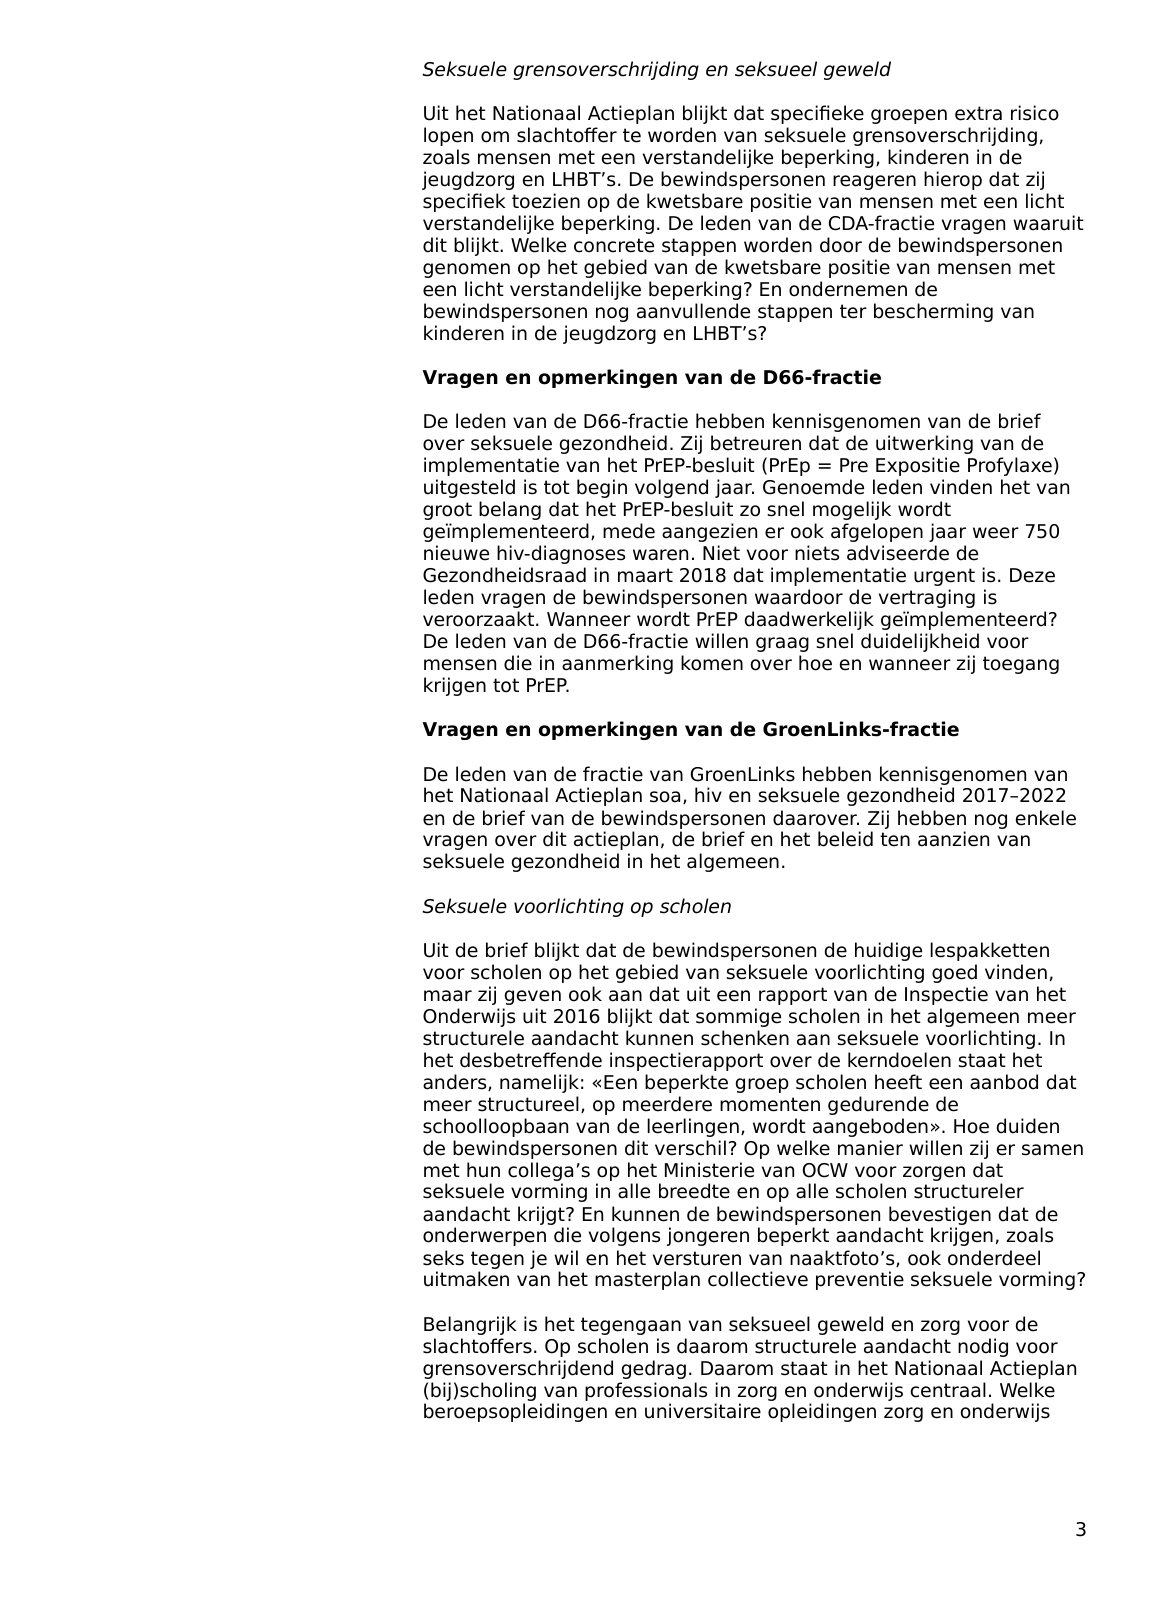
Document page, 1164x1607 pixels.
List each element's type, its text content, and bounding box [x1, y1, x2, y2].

text Uit de brief blijkt dat de bewindspersonen de huidige lespakketten voor scholen op het gebied van seksuele voorlichting goed vinden, maar zij geven ook aan dat uit een rapport van de Inspectie van het Onderwijs uit 2016 blijkt dat sommige scholen in het algemeen meer structurele aandacht kunnen schenken aan seksuele voorlichting. In het desbetreffende inspectierapport over de kerndoelen staat het anders, namelijk: «Een beperkte groep scholen heeft een aanbod dat meer structureel, op meerdere momenten gedurende de schoolloopbaan van de leerlingen, wordt aangeboden». Hoe duiden de bewindspersonen dit verschil? Op welke manier willen zij er samen met hun collega’s op het Ministerie van OCW voor zorgen dat seksuele vorming in alle breedte en op alle scholen structureler aandacht krijgt? En kunnen de bewindspersonen bevestigen dat de onderwerpen die volgens jongeren beperkt aandacht krijgen, zoals seks tegen je wil en het versturen van naaktfoto’s, ook onderdeel uitmaken van het masterplan collectieve preventie seksuele vorming? [422, 940, 1087, 1291]
text De leden van de D66-fractie hebben kennisgenomen van de brief over seksuele gezondheid. Zij betreuren dat de uitwerking van de implementatie van het PrEP-besluit (PrEp = Pre Expositie Profylaxe) uitgesteld is tot begin volgend jaar. Genoemde leden vinden het van groot belang dat het PrEP-besluit zo snel mogelijk wordt geïmplementeerd, mede aangezien er ook afgelopen jaar weer 750 nieuwe hiv-diagnoses waren. Niet voor niets adviseerde de Gezondheidsraad in maart 2018 dat implementatie urgent is. Deze leden vragen de bewindspersonen waardoor de vertraging is veroorzaakt. Wanneer wordt PrEP daadwerkelijk geïmplementeerd? De leden van de D66-fractie willen graag snel duidelijkheid voor mensen die in aanmerking komen over hoe en wanneer zij toegang krijgen tot PrEP. [422, 411, 1087, 697]
text De leden van de fractie van GroenLinks hebben kennisgenomen van het Nationaal Actieplan soa, hiv en seksuele gezondheid 2017–2022 en de brief van de bewindspersonen daarover. Zij hebben nog enkele vragen over dit actieplan, de brief en het beleid ten aanzien van seksuele gezondheid in het algemeen. [422, 763, 1087, 873]
subtitle Seksuele grensoverschrijding en seksueel geweld [422, 59, 1087, 81]
subtitle Vragen en opmerkingen van de D66-fractie [422, 367, 1087, 389]
subtitle Vragen en opmerkingen van de GroenLinks-fractie [422, 719, 1087, 741]
subtitle Seksuele voorlichting op scholen [422, 896, 1087, 917]
text Belangrijk is het tegengaan van seksueel geweld en zorg voor de slachtoffers. Op scholen is daarom structurele aandacht nodig voor grensoverschrijdend gedrag. Daarom staat in het Nationaal Actieplan (bij)scholing van professionals in zorg en onderwijs centraal. Welke beroepsopleidingen en universitaire opleidingen zorg en onderwijs [422, 1313, 1087, 1423]
text Uit het Nationaal Actieplan blijkt dat specifieke groepen extra risico lopen om slachtoffer te worden van seksuele grensoverschrijding, zoals mensen met een verstandelijke beperking, kinderen in de jeugdzorg en LHBT’s. De bewindspersonen reageren hierop dat zij specifiek toezien op de kwetsbare positie van mensen met een licht verstandelijke beperking. De leden van de CDA-fractie vragen waaruit dit blijkt. Welke concrete stappen worden door de bewindspersonen genomen op het gebied van de kwetsbare positie van mensen met een licht verstandelijke beperking? En ondernemen de bewindspersonen nog aanvullende stappen ter bescherming van kinderen in de jeugdzorg en LHBT’s? [422, 103, 1087, 345]
